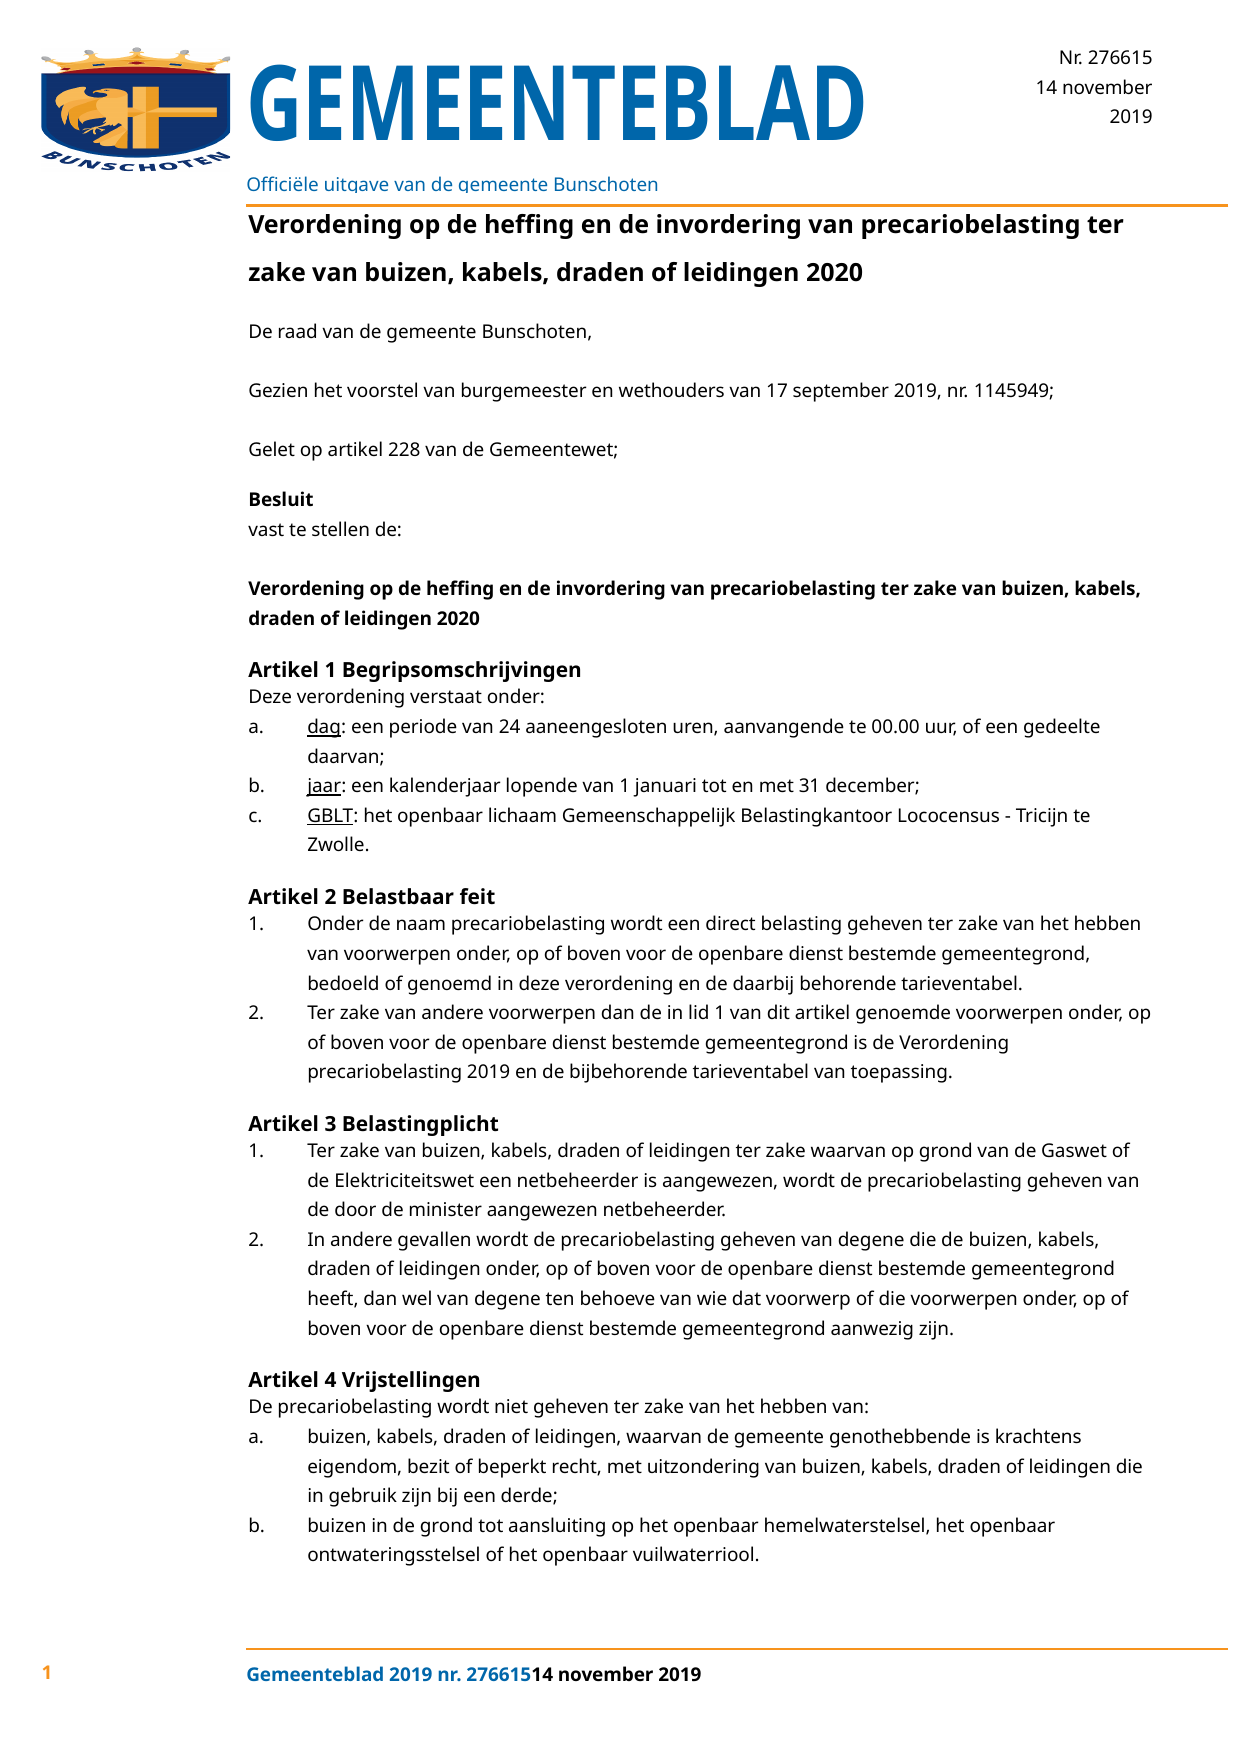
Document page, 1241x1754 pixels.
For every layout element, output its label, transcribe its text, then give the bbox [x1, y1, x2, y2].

text Artikel 1 Begripsomschrijvingen [248, 655, 1152, 684]
text Verordening op de heffing en de invordering van precariobelasting ter zake van buizen, kabels, draden of leidingen 2020 [248, 575, 1152, 631]
text Besluit [248, 487, 1152, 512]
text Artikel 2 Belastbaar feit [248, 882, 1152, 911]
list Ter zake van andere voorwerpen dan de in lid 1 van dit artikel genoemde voorwerpen onder, op of boven voor de openbare dienst bestemde gemeentegrond is de Verordening precariobelasting 2019 en de bijbehorende tarieventabel van toepassing. [248, 999, 1152, 1084]
text Artikel 3 Belastingplicht [248, 1109, 1152, 1137]
list jaar: een kalenderjaar lopende van 1 januari tot en met 31 december; [248, 772, 1152, 798]
text Gelet op artikel 228 van de Gemeentewet; [248, 436, 1152, 462]
text De raad van de gemeente Bunschoten, [248, 318, 1152, 344]
text Verordening op de heffing en de invordering van precariobelasting ter zake van buizen, kabels, draden of leidingen 2020 [248, 207, 1152, 288]
text Artikel 4 Vrijstellingen [248, 1365, 1152, 1394]
list buizen, kabels, draden of leidingen, waarvan de gemeente genothebbende is krachtens eigendom, bezit of beperkt recht, met uitzondering van buizen, kabels, draden of leidingen die in gebruik zijn bij een derde; [248, 1423, 1152, 1508]
text Gezien het voorstel van burgemeester en wethouders van 17 september 2019, nr. 1145949; [248, 377, 1152, 403]
list Ter zake van buizen, kabels, draden of leidingen ter zake waarvan op grond van de Gaswet of de Elektriciteitswet een netbeheerder is aangewezen, wordt de precariobelasting geheven van de door de minister aangewezen netbeheerder. [248, 1137, 1152, 1222]
list In andere gevallen wordt de precariobelasting geheven van degene die de buizen, kabels, draden of leidingen onder, op of boven voor de openbare dienst bestemde gemeentegrond heeft, dan wel van degene ten behoeve van wie dat voorwerp of die voorwerpen onder, op of boven voor de openbare dienst bestemde gemeentegrond aanwezig zijn. [248, 1226, 1152, 1341]
list dag: een periode van 24 aaneengesloten uren, aanvangende te 00.00 uur, of een gedeelte daarvan; [248, 713, 1152, 769]
text vast te stellen de: [248, 516, 1152, 542]
list GBLT: het openbaar lichaam Gemeenschappelijk Belastingkantoor Lococensus - Tricijn te Zwolle. [248, 802, 1152, 857]
list Onder de naam precariobelasting wordt een direct belasting geheven ter zake van het hebben van voorwerpen onder, op of boven voor de openbare dienst bestemde gemeentegrond, bedoeld of genoemd in deze verordening en de daarbij behorende tarieventabel. [248, 911, 1152, 995]
picture [41, 47, 231, 172]
text De precariobelasting wordt niet geheven ter zake van het hebben van: [248, 1394, 1152, 1419]
text Deze verordening verstaat onder: [248, 684, 1152, 709]
list buizen in de grond tot aansluiting op het openbaar hemelwaterstelsel, het openbaar ontwateringsstelsel of het openbaar vuilwaterriool. [248, 1512, 1152, 1567]
